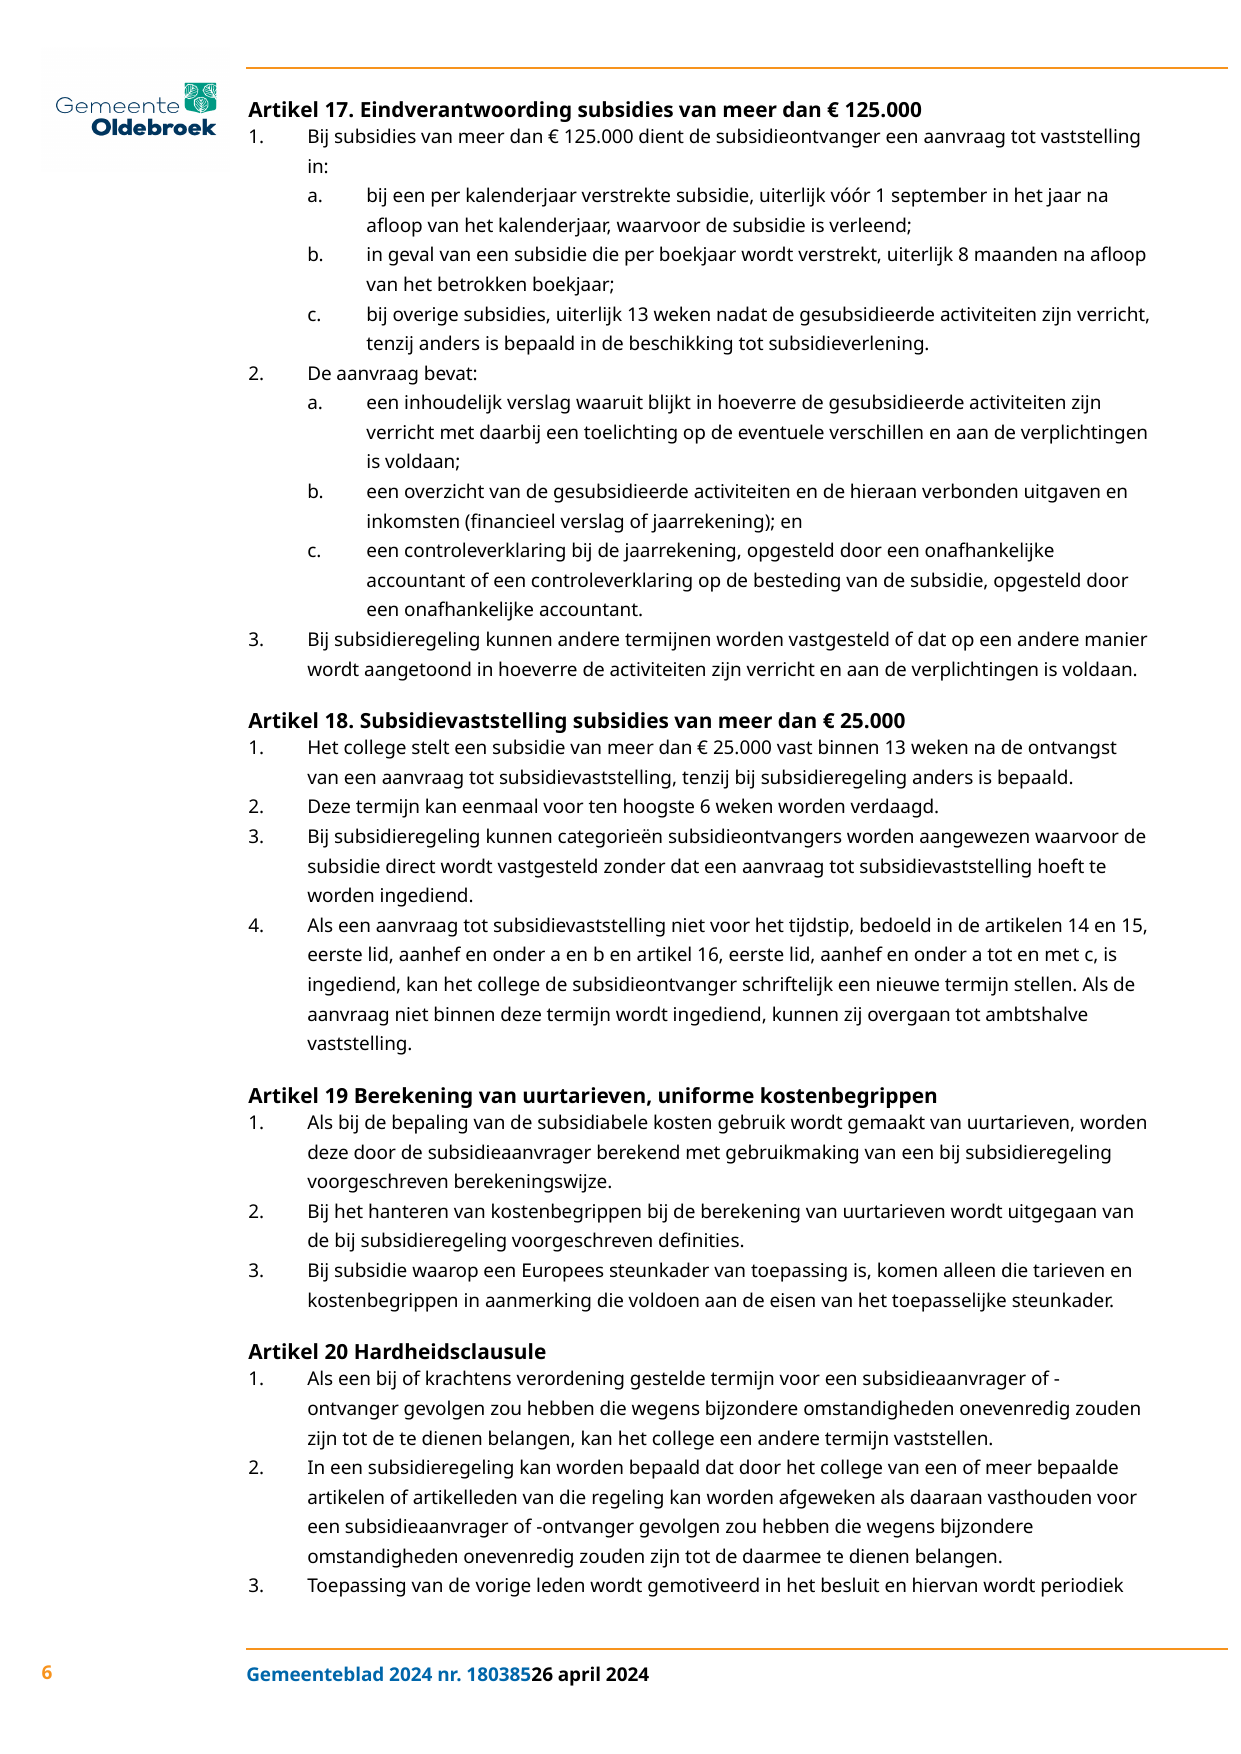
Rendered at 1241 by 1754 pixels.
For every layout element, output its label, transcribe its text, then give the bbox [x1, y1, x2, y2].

list bij een per kalenderjaar verstrekte subsidie, uiterlijk vóór 1 september in het jaar na afloop van het kalenderjaar, waarvoor de subsidie is verleend; [307, 182, 1152, 238]
list een controleverklaring bij de jaarrekening, opgesteld door een onafhankelijke accountant of een controleverklaring op de besteding van de subsidie, opgesteld door een onafhankelijke accountant. [307, 537, 1152, 622]
text Artikel 20 Hardheidsclausule [248, 1337, 1152, 1366]
list Bij subsidies van meer dan € 125.000 dient de subsidieontvanger een aanvraag tot vaststelling in: [248, 123, 1152, 178]
picture [41, 47, 231, 172]
list Deze termijn kan eenmaal voor ten hoogste 6 weken worden verdaagd. [248, 794, 1152, 819]
text Artikel 17. Eindverantwoording subsidies van meer dan € 125.000 [248, 95, 1152, 123]
list Bij subsidieregeling kunnen categorieën subsidieontvangers worden aangewezen waarvoor de subsidie direct wordt vastgesteld zonder dat een aanvraag tot subsidievaststelling hoeft te worden ingediend. [248, 823, 1152, 908]
list Als een aanvraag tot subsidievaststelling niet voor het tijdstip, bedoeld in de artikelen 14 en 15, eerste lid, aanhef en onder a en b en artikel 16, eerste lid, aanhef en onder a tot en met c, is ingediend, kan het college de subsidieontvanger schriftelijk een nieuwe termijn stellen. Als de aanvraag niet binnen deze termijn wordt ingediend, kunnen zij overgaan tot ambtshalve vaststelling. [248, 912, 1152, 1056]
list Toepassing van de vorige leden wordt gemotiveerd in het besluit en hiervan wordt periodiek [248, 1573, 1152, 1598]
list Bij subsidieregeling kunnen andere termijnen worden vastgesteld of dat op een andere manier wordt aangetoond in hoeverre de activiteiten zijn verricht en aan de verplichtingen is voldaan. [248, 626, 1152, 681]
list Bij subsidie waarop een Europees steunkader van toepassing is, komen alleen die tarieven en kostenbegrippen in aanmerking die voldoen aan de eisen van het toepasselijke steunkader. [248, 1257, 1152, 1312]
list Als een bij of krachtens verordening gestelde termijn voor een subsidieaanvrager of -ontvanger gevolgen zou hebben die wegens bijzondere omstandigheden onevenredig zouden zijn tot de te dienen belangen, kan het college een andere termijn vaststellen. [248, 1366, 1152, 1451]
list in geval van een subsidie die per boekjaar wordt verstrekt, uiterlijk 8 maanden na afloop van het betrokken boekjaar; [307, 242, 1152, 297]
text Artikel 19 Berekening van uurtarieven, uniforme kostenbegrippen [248, 1081, 1152, 1109]
list Het college stelt een subsidie van meer dan € 25.000 vast binnen 13 weken na de ontvangst van een aanvraag tot subsidievaststelling, tenzij bij subsidieregeling anders is bepaald. [248, 734, 1152, 790]
list In een subsidieregeling kan worden bepaald dat door het college van een of meer bepaalde artikelen of artikelleden van die regeling kan worden afgeweken als daaraan vasthouden voor een subsidieaanvrager of -ontvanger gevolgen zou hebben die wegens bijzondere omstandigheden onevenredig zouden zijn tot de daarmee te dienen belangen. [248, 1454, 1152, 1569]
list De aanvraag bevat: [248, 360, 1152, 386]
list een overzicht van de gesubsidieerde activiteiten en de hieraan verbonden uitgaven en inkomsten (financieel verslag of jaarrekening); en [307, 478, 1152, 533]
list Als bij de bepaling van de subsidiabele kosten gebruik wordt gemaakt van uurtarieven, worden deze door de subsidieaanvrager berekend met gebruikmaking van een bij subsidieregeling voorgeschreven berekeningswijze. [248, 1109, 1152, 1194]
list bij overige subsidies, uiterlijk 13 weken nadat de gesubsidieerde activiteiten zijn verricht, tenzij anders is bepaald in de beschikking tot subsidieverlening. [307, 301, 1152, 356]
list een inhoudelijk verslag waaruit blijkt in hoeverre de gesubsidieerde activiteiten zijn verricht met daarbij een toelichting op de eventuele verschillen en aan de verplichtingen is voldaan; [307, 389, 1152, 474]
text Artikel 18. Subsidievaststelling subsidies van meer dan € 25.000 [248, 706, 1152, 734]
list Bij het hanteren van kostenbegrippen bij de berekening van uurtarieven wordt uitgegaan van de bij subsidieregeling voorgeschreven definities. [248, 1198, 1152, 1253]
